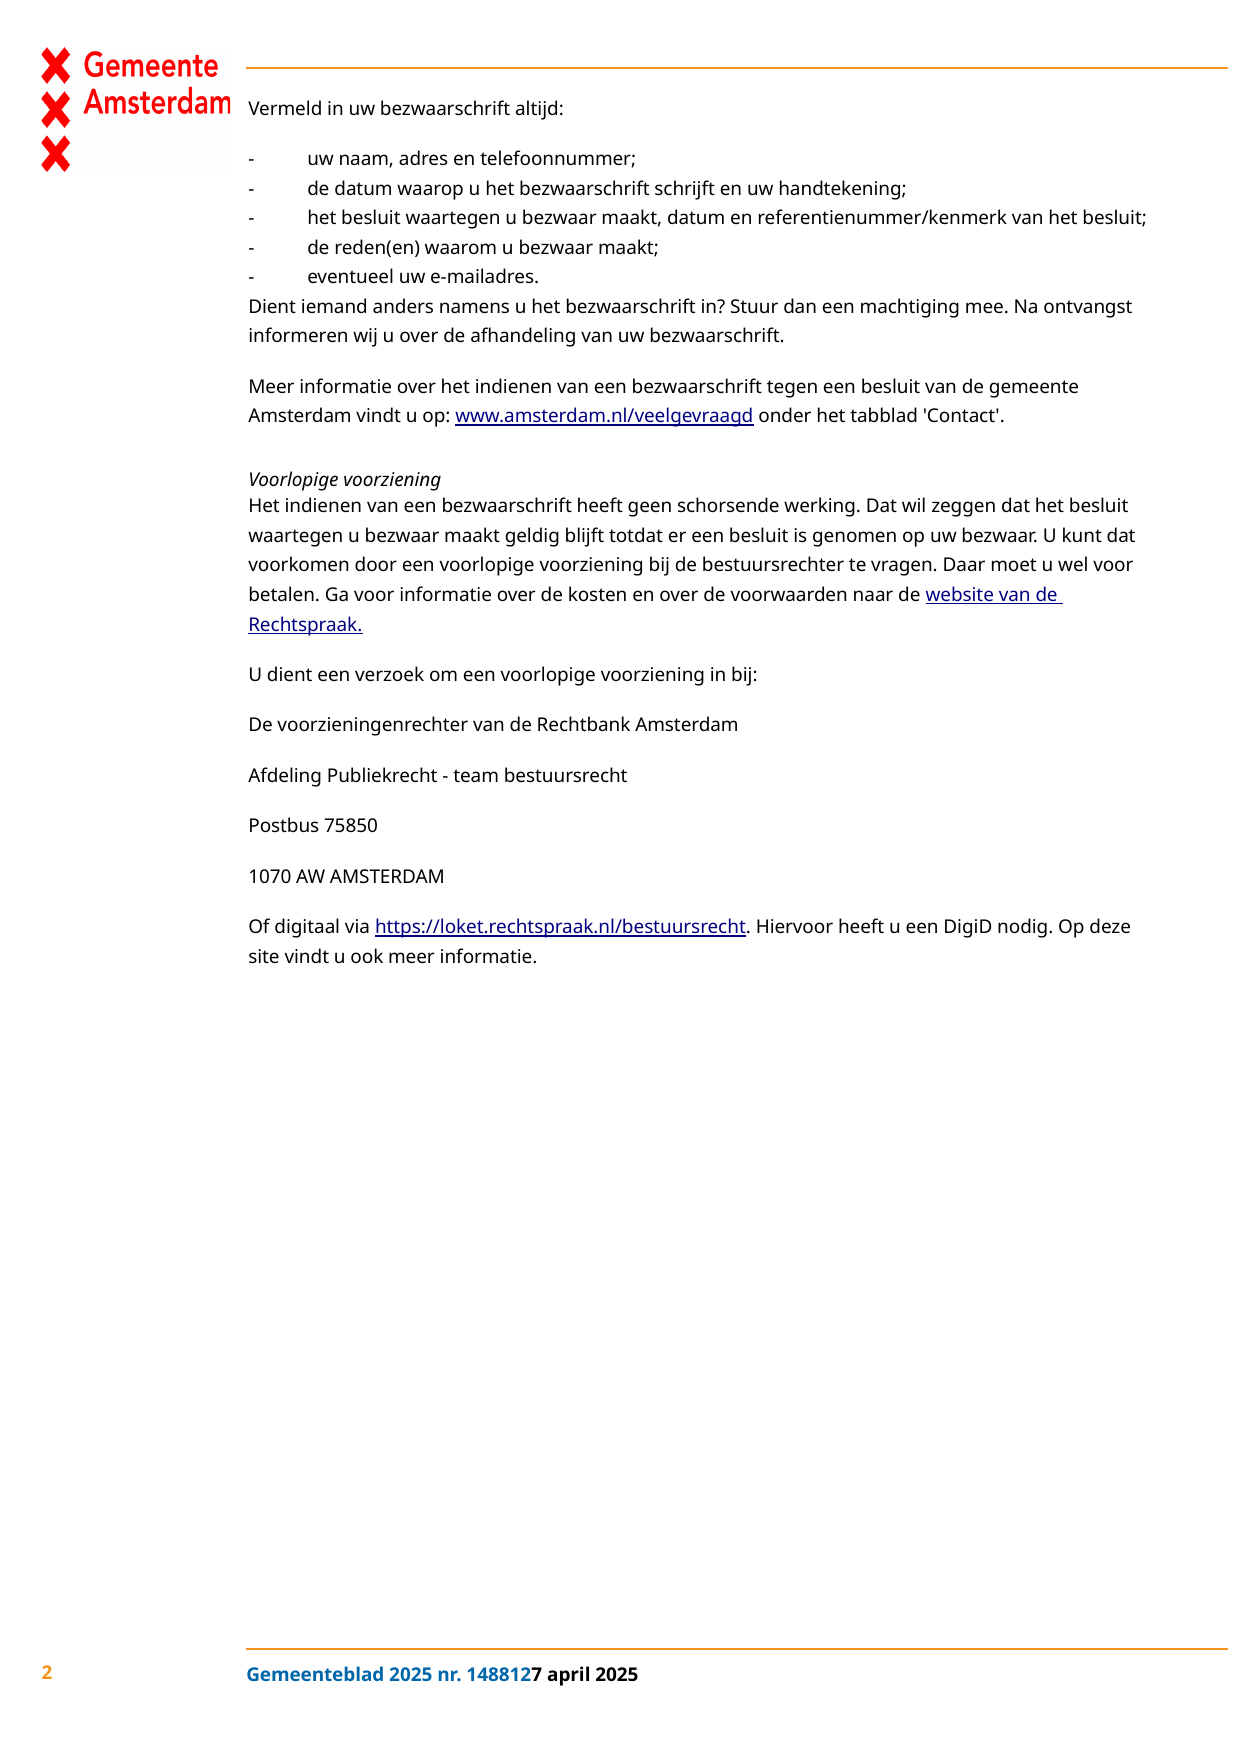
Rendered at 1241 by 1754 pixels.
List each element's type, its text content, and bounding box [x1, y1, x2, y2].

text Dient iemand anders namens u het bezwaarschrift in? Stuur dan een machtiging mee. Na ontvangst informeren wij u over de afhandeling van uw bezwaarschrift. [248, 293, 1152, 348]
list eventueel uw e-mailadres. [248, 263, 1152, 289]
text 1070 AW AMSTERDAM [248, 863, 1152, 888]
text Het indienen van een bezwaarschrift heeft geen schorsende werking. Dat wil zeggen dat het besluit waartegen u bezwaar maakt geldig blijft totdat er een besluit is genomen op uw bezwaar. U kunt dat voorkomen door een voorlopige voorziening bij de bestuursrechter te vragen. Daar moet u wel voor betalen. Ga voor informatie over de kosten en over de voorwaarden naar de website van de Rechtspraak. [248, 492, 1152, 636]
picture [41, 47, 231, 172]
text De voorzieningenrechter van de Rechtbank Amsterdam [248, 712, 1152, 737]
text U dient een verzoek om een voorlopige voorziening in bij: [248, 661, 1152, 687]
list uw naam, adres en telefoonnummer; [248, 145, 1152, 171]
list de datum waarop u het bezwaarschrift schrijft en uw handtekening; [248, 175, 1152, 201]
list het besluit waartegen u bezwaar maakt, datum en referentienummer/kenmerk van het besluit; [248, 204, 1152, 230]
text Vermeld in uw bezwaarschrift altijd: [248, 95, 1152, 121]
text Postbus 75850 [248, 812, 1152, 838]
text Meer informatie over het indienen van een bezwaarschrift tegen een besluit van de gemeente Amsterdam vindt u op: www.amsterdam.nl/veelgevraagd onder het tabblad 'Contact'. [248, 373, 1152, 428]
text Voorlopige voorziening [248, 467, 1152, 492]
text Afdeling Publiekrecht - team bestuursrecht [248, 762, 1152, 788]
text Of digitaal via https://loket.rechtspraak.nl/bestuursrecht. Hiervoor heeft u een DigiD nodig. Op deze site vindt u ook meer informatie. [248, 913, 1152, 968]
list de reden(en) waarom u bezwaar maakt; [248, 234, 1152, 260]
